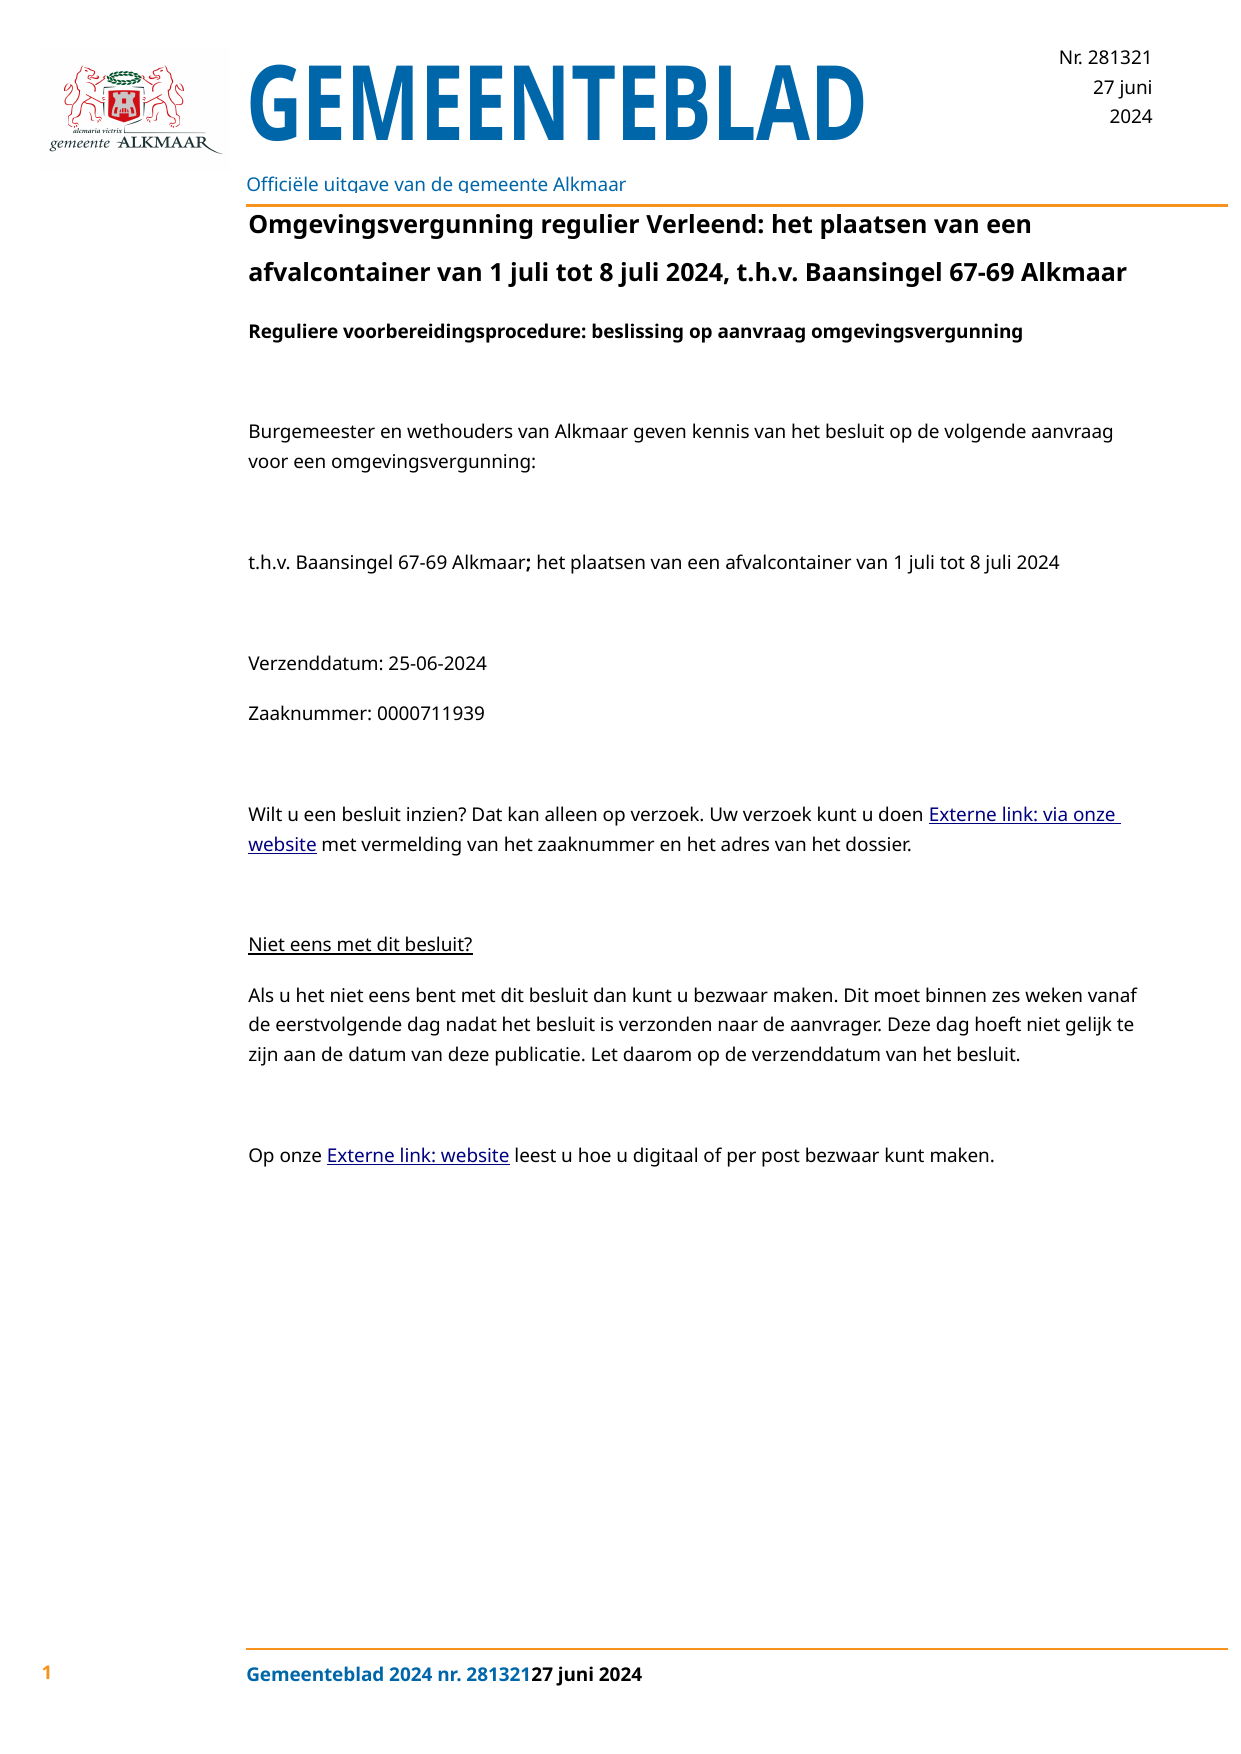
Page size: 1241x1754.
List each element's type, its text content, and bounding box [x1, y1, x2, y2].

text Niet eens met dit besluit? [248, 932, 1152, 957]
text Burgemeester en wethouders van Alkmaar geven kennis van het besluit op de volgende aanvraag voor een omgevingsvergunning: [248, 419, 1152, 474]
text Omgevingsvergunning regulier Verleend: het plaatsen van een afvalcontainer van 1 juli tot 8 juli 2024, t.h.v. Baansingel 67-69 Alkmaar [248, 207, 1152, 288]
text Reguliere voorbereidingsprocedure: beslissing op aanvraag omgevingsvergunning [248, 318, 1152, 344]
text t.h.v. Baansingel 67-69 Alkmaar; het plaatsen van een afvalcontainer van 1 juli tot 8 juli 2024 [248, 549, 1152, 575]
picture [41, 47, 231, 172]
text Verzenddatum: 25-06-2024 [248, 650, 1152, 676]
text Zaaknummer: 0000711939 [248, 700, 1152, 726]
text Op onze Externe link: website leest u hoe u digitaal of per post bezwaar kunt maken. [248, 1142, 1152, 1168]
text Wilt u een besluit inzien? Dat kan alleen op verzoek. Uw verzoek kunt u doen Externe link: via onze website met vermelding van het zaaknummer en het adres van het dossier. [248, 801, 1152, 857]
text Als u het niet eens bent met dit besluit dan kunt u bezwaar maken. Dit moet binnen zes weken vanaf de eerstvolgende dag nadat het besluit is verzonden naar de aanvrager. Deze dag hoeft niet gelijk te zijn aan de datum van deze publicatie. Let daarom op de verzenddatum van het besluit. [248, 982, 1152, 1067]
